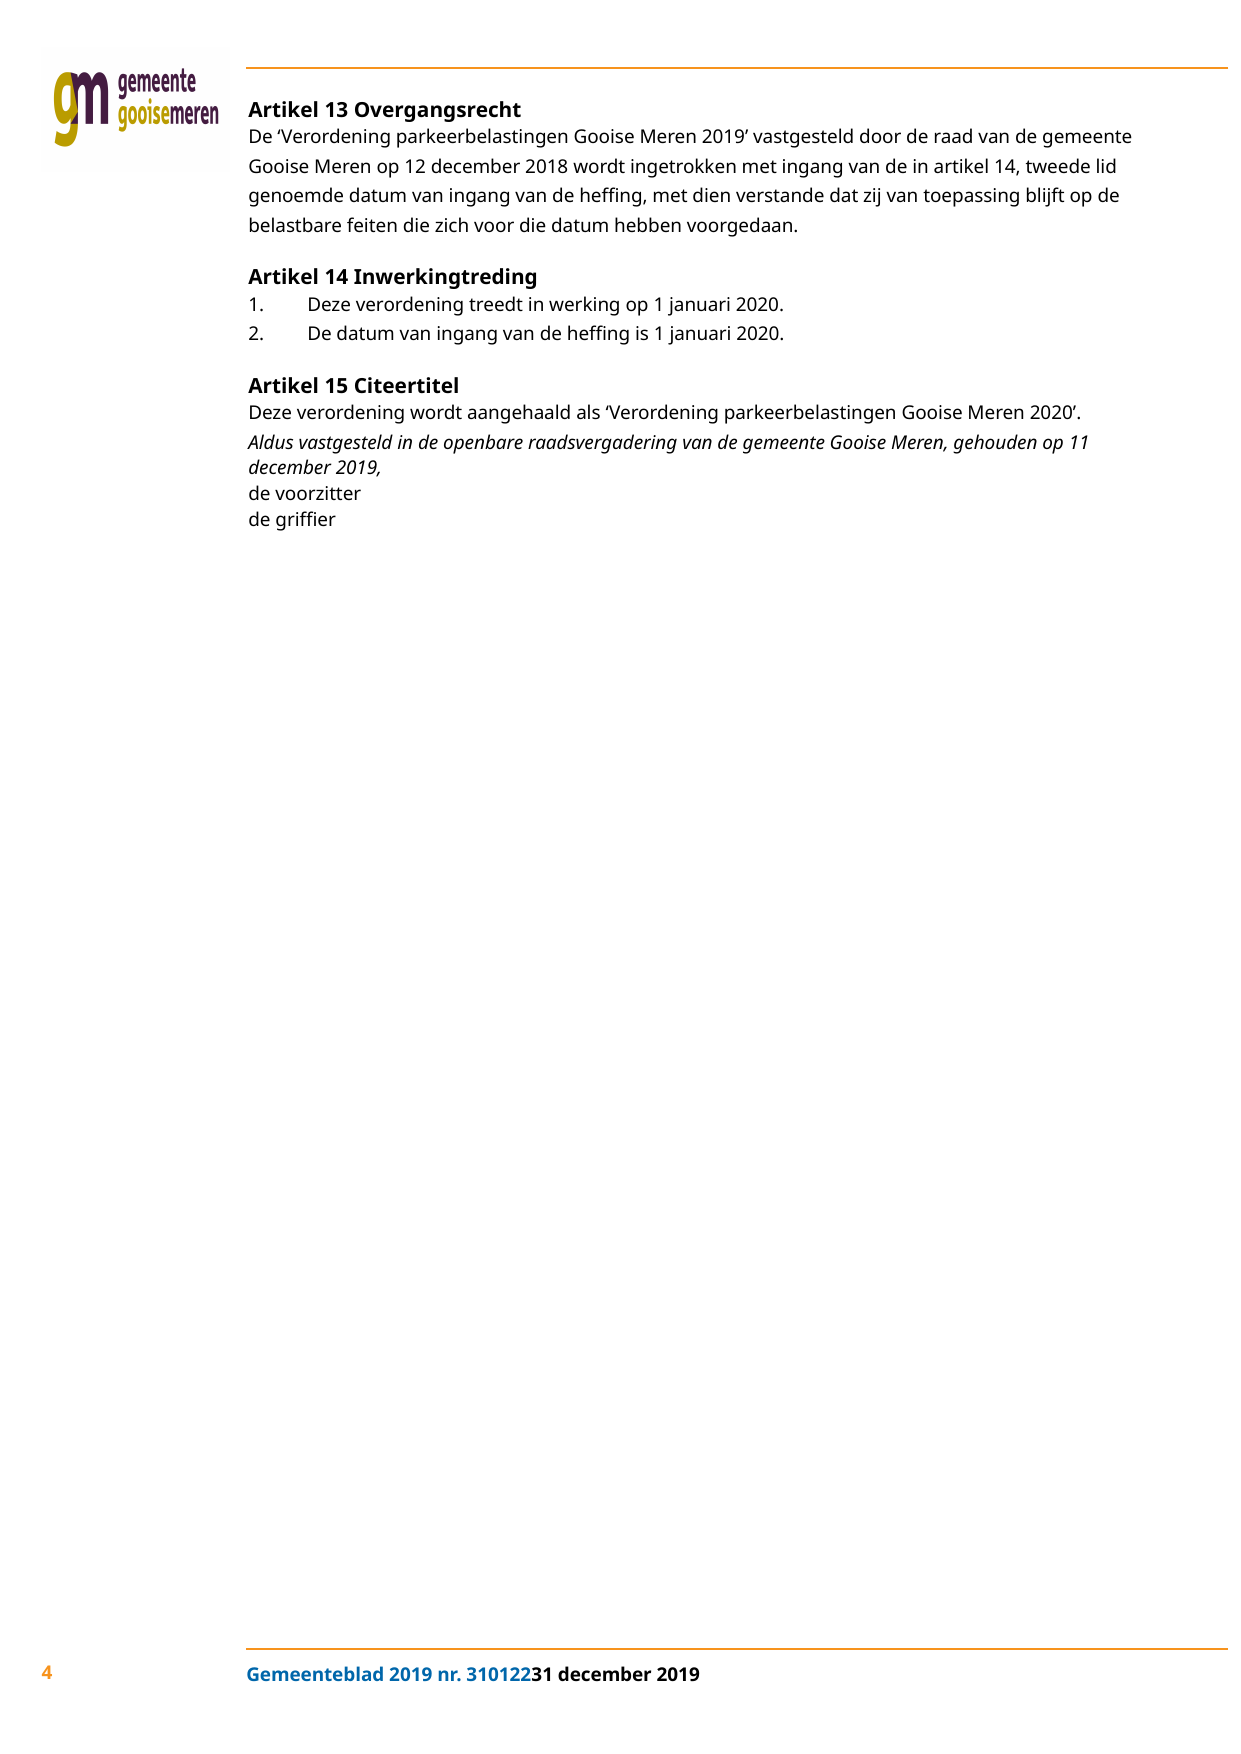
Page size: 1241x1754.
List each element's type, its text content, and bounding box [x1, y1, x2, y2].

text Artikel 14 Inwerkingtreding [248, 262, 1152, 291]
text de griffier [248, 506, 1152, 532]
text de voorzitter [248, 480, 1152, 506]
text Artikel 15 Citeertitel [248, 371, 1152, 399]
text De ‘Verordening parkeerbelastingen Gooise Meren 2019’ vastgesteld door de raad van de gemeente Gooise Meren op 12 december 2018 wordt ingetrokken met ingang van de in artikel 14, tweede lid genoemde datum van ingang van de heffing, met dien verstande dat zij van toepassing blijft op de belastbare feiten die zich voor die datum hebben voorgedaan. [248, 123, 1152, 238]
text Deze verordening wordt aangehaald als ‘Verordening parkeerbelastingen Gooise Meren 2020’. [248, 399, 1152, 425]
text Aldus vastgesteld in de openbare raadsvergadering van de gemeente Gooise Meren, gehouden op 11 december 2019, [248, 429, 1152, 480]
text Artikel 13 Overgangsrecht [248, 95, 1152, 123]
list De datum van ingang van de heffing is 1 januari 2020. [248, 320, 1152, 346]
list Deze verordening treedt in werking op 1 januari 2020. [248, 291, 1152, 317]
picture [41, 47, 231, 172]
